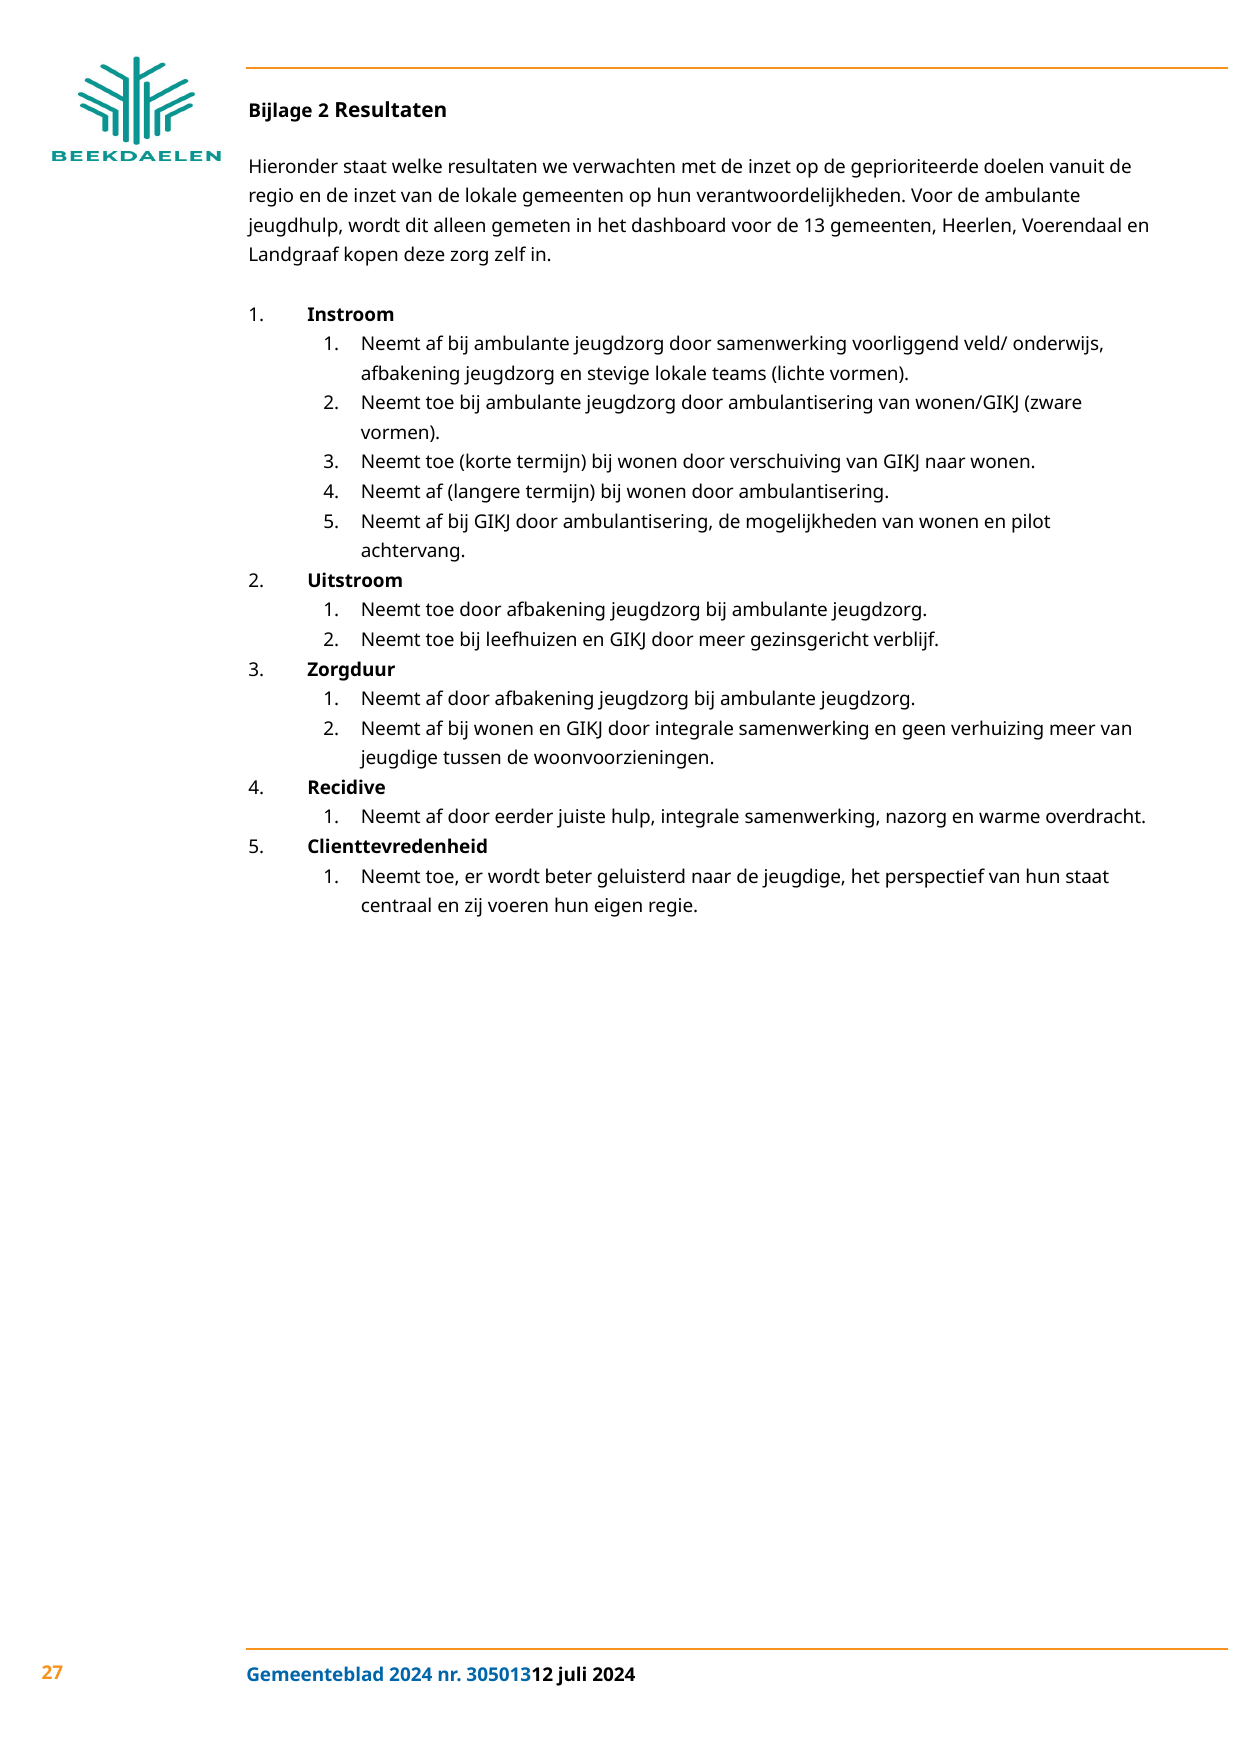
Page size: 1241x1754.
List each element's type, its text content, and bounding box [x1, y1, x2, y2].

list Neemt toe bij leefhuizen en GIKJ door meer gezinsgericht verblijf. [323, 626, 1152, 652]
list Neemt toe bij ambulante jeugdzorg door ambulantisering van wonen/GIKJ (zware vormen). [323, 389, 1152, 445]
list Neemt af door afbakening jeugdzorg bij ambulante jeugdzorg. [323, 685, 1152, 711]
list Neemt af door eerder juiste hulp, integrale samenwerking, nazorg en warme overdracht. [323, 804, 1152, 829]
list Clienttevredenheid [248, 833, 1152, 859]
list Recidive [248, 774, 1152, 800]
text Hieronder staat welke resultaten we verwachten met de inzet op de geprioriteerde doelen vanuit de regio en de inzet van de lokale gemeenten op hun verantwoordelijkheden. Voor de ambulante jeugdhulp, wordt dit alleen gemeten in het dashboard voor de 13 gemeenten, Heerlen, Voerendaal en Landgraaf kopen deze zorg zelf in. [248, 153, 1152, 267]
list Neemt toe (korte termijn) bij wonen door verschuiving van GIKJ naar wonen. [323, 449, 1152, 474]
text Bijlage 2 Resultaten [248, 95, 1152, 123]
list Neemt toe door afbakening jeugdzorg bij ambulante jeugdzorg. [323, 597, 1152, 622]
picture [41, 47, 231, 172]
list Neemt af bij GIKJ door ambulantisering, de mogelijkheden van wonen en pilot achtervang. [323, 508, 1152, 563]
list Neemt af bij ambulante jeugdzorg door samenwerking voorliggend veld/ onderwijs, afbakening jeugdzorg en stevige lokale teams (lichte vormen). [323, 330, 1152, 386]
list Neemt toe, er wordt beter geluisterd naar de jeugdige, het perspectief van hun staat centraal en zij voeren hun eigen regie. [323, 863, 1152, 918]
list Neemt af (langere termijn) bij wonen door ambulantisering. [323, 478, 1152, 504]
list Uitstroom [248, 567, 1152, 593]
list Instroom [248, 301, 1152, 327]
list Neemt af bij wonen en GIKJ door integrale samenwerking en geen verhuizing meer van jeugdige tussen de woonvoorzieningen. [323, 715, 1152, 770]
list Zorgduur [248, 656, 1152, 682]
